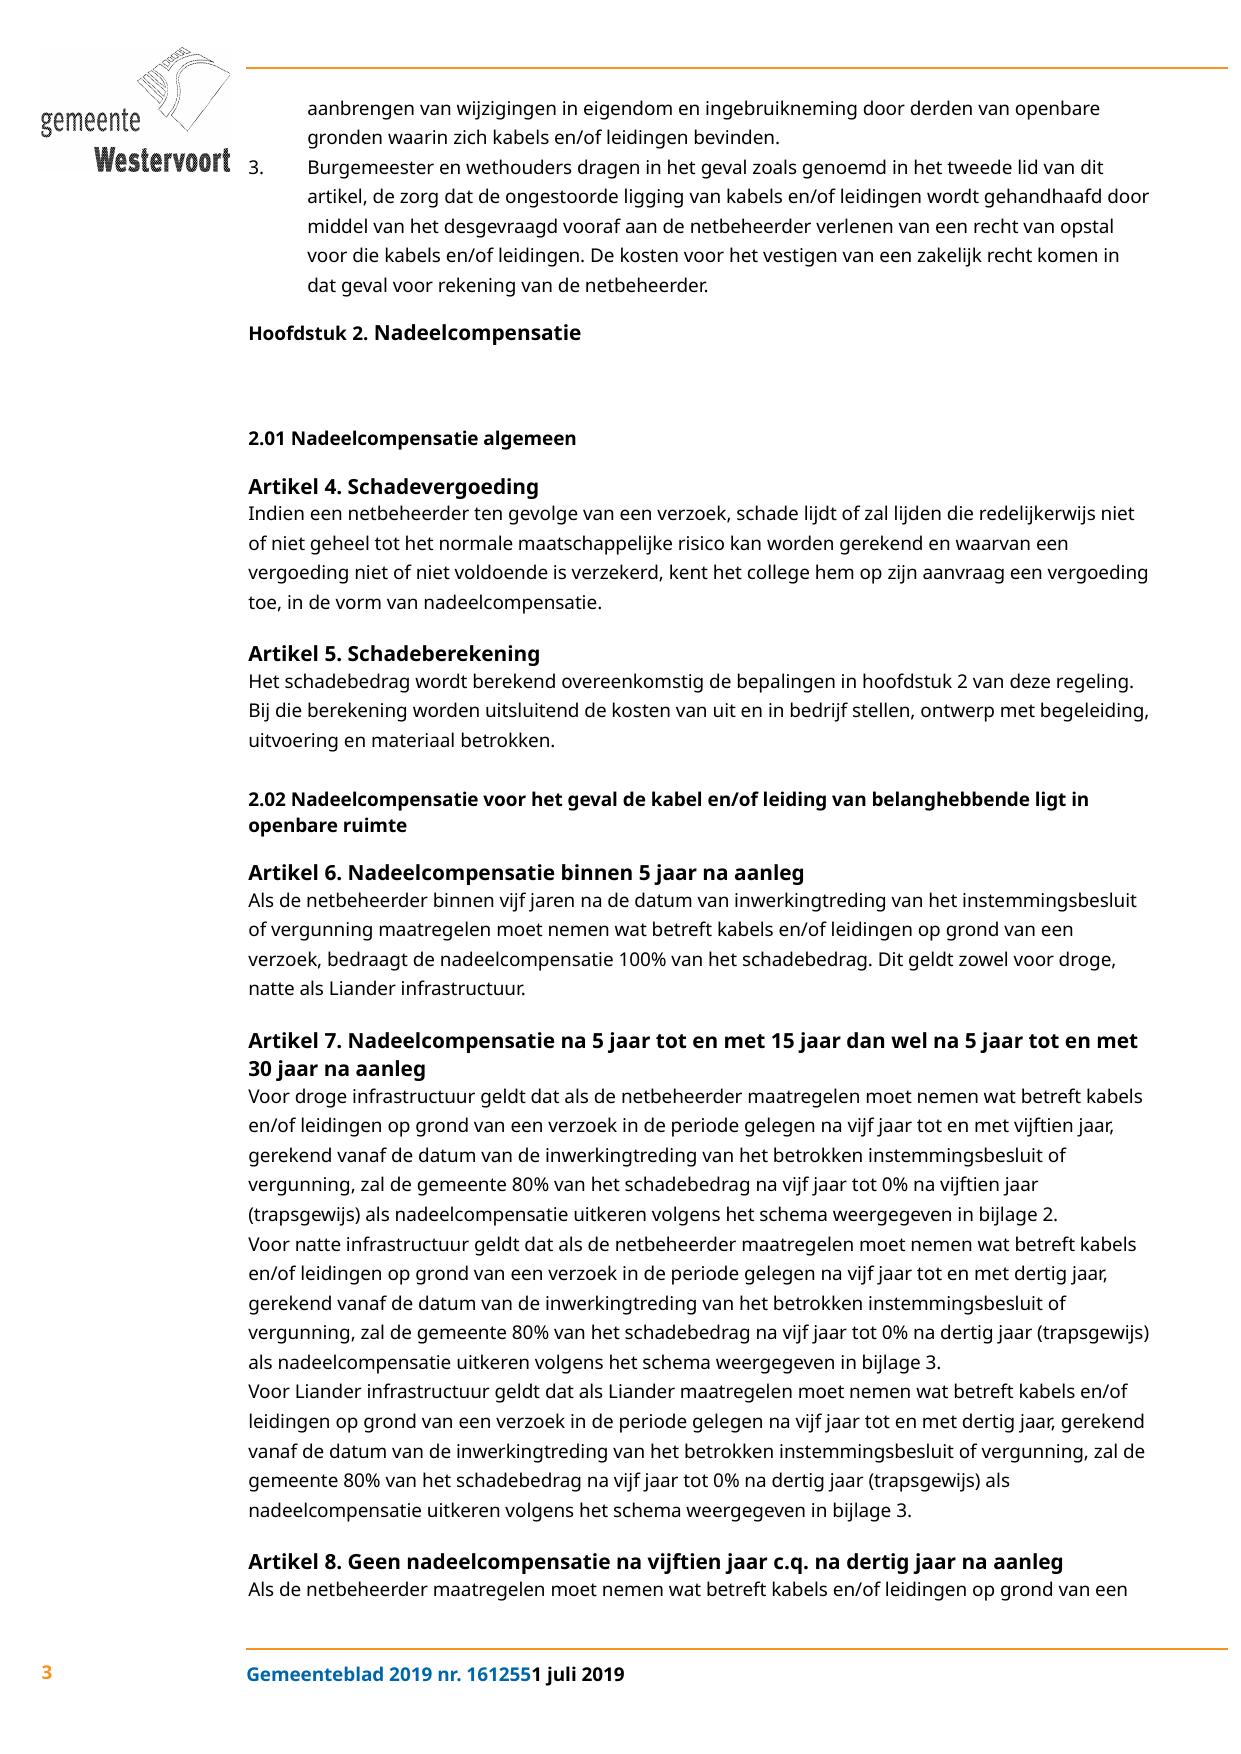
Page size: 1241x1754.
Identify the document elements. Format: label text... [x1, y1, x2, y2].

list Burgemeester en wethouders dragen in het geval zoals genoemd in het tweede lid van dit artikel, de zorg dat de ongestoorde ligging van kabels en/of leidingen wordt gehandhaafd door middel van het desgevraagd vooraf aan de netbeheerder verlenen van een recht van opstal voor die kabels en/of leidingen. De kosten voor het vestigen van een zakelijk recht komen in dat geval voor rekening van de netbeheerder. [248, 154, 1152, 298]
text Artikel 6. Nadeelcompensatie binnen 5 jaar na aanleg [248, 858, 1152, 887]
text Artikel 7. Nadeelcompensatie na 5 jaar tot en met 15 jaar dan wel na 5 jaar tot en met 30 jaar na aanleg [248, 1026, 1152, 1083]
text Voor droge infrastructuur geldt dat als de netbeheerder maatregelen moet nemen wat betreft kabels en/of leidingen op grond van een verzoek in de periode gelegen na vijf jaar tot en met vijftien jaar, gerekend vanaf de datum van de inwerkingtreding van het betrokken instemmingsbesluit of vergunning, zal de gemeente 80% van het schadebedrag na vijf jaar tot 0% na vijftien jaar (trapsgewijs) als nadeelcompensatie uitkeren volgens het schema weergegeven in bijlage 2. [248, 1083, 1152, 1227]
picture [41, 47, 231, 172]
text 2.01 Nadeelcompensatie algemeen [248, 425, 1152, 451]
text Artikel 4. Schadevergoeding [248, 472, 1152, 500]
text Als de netbeheerder maatregelen moet nemen wat betreft kabels en/of leidingen op grond van een [248, 1576, 1152, 1602]
text Voor natte infrastructuur geldt dat als de netbeheerder maatregelen moet nemen wat betreft kabels en/of leidingen op grond van een verzoek in de periode gelegen na vijf jaar tot en met dertig jaar, gerekend vanaf de datum van de inwerkingtreding van het betrokken instemmingsbesluit of vergunning, zal de gemeente 80% van het schadebedrag na vijf jaar tot 0% na dertig jaar (trapsgewijs) als nadeelcompensatie uitkeren volgens het schema weergegeven in bijlage 3. [248, 1231, 1152, 1375]
text Als de netbeheerder binnen vijf jaren na de datum van inwerkingtreding van het instemmingsbesluit of vergunning maatregelen moet nemen wat betreft kabels en/of leidingen op grond van een verzoek, bedraagt de nadeelcompensatie 100% van het schadebedrag. Dit geldt zowel voor droge, natte als Liander infrastructuur. [248, 887, 1152, 1001]
text Artikel 8. Geen nadeelcompensatie na vijftien jaar c.q. na dertig jaar na aanleg [248, 1547, 1152, 1576]
text 2.02 Nadeelcompensatie voor het geval de kabel en/of leiding van belanghebbende ligt in openbare ruimte [248, 786, 1152, 838]
text Indien een netbeheerder ten gevolge van een verzoek, schade lijdt of zal lijden die redelijkerwijs niet of niet geheel tot het normale maatschappelijke risico kan worden gerekend en waarvan een vergoeding niet of niet voldoende is verzekerd, kent het college hem op zijn aanvraag een vergoeding toe, in de vorm van nadeelcompensatie. [248, 500, 1152, 615]
text Hoofdstuk 2. Nadeelcompensatie [248, 318, 1152, 346]
text Voor Liander infrastructuur geldt dat als Liander maatregelen moet nemen wat betreft kabels en/of leidingen op grond van een verzoek in de periode gelegen na vijf jaar tot en met dertig jaar, gerekend vanaf de datum van de inwerkingtreding van het betrokken instemmingsbesluit of vergunning, zal de gemeente 80% van het schadebedrag na vijf jaar tot 0% na dertig jaar (trapsgewijs) als nadeelcompensatie uitkeren volgens het schema weergegeven in bijlage 3. [248, 1379, 1152, 1523]
list aanbrengen van wijzigingen in eigendom en ingebruikneming door derden van openbare gronden waarin zich kabels en/of leidingen bevinden. [248, 95, 1152, 150]
text Artikel 5. Schadeberekening [248, 639, 1152, 668]
text Het schadebedrag wordt berekend overeenkomstig de bepalingen in hoofdstuk 2 van deze regeling. Bij die berekening worden uitsluitend de kosten van uit en in bedrijf stellen, ontwerp met begeleiding, uitvoering en materiaal betrokken. [248, 668, 1152, 753]
